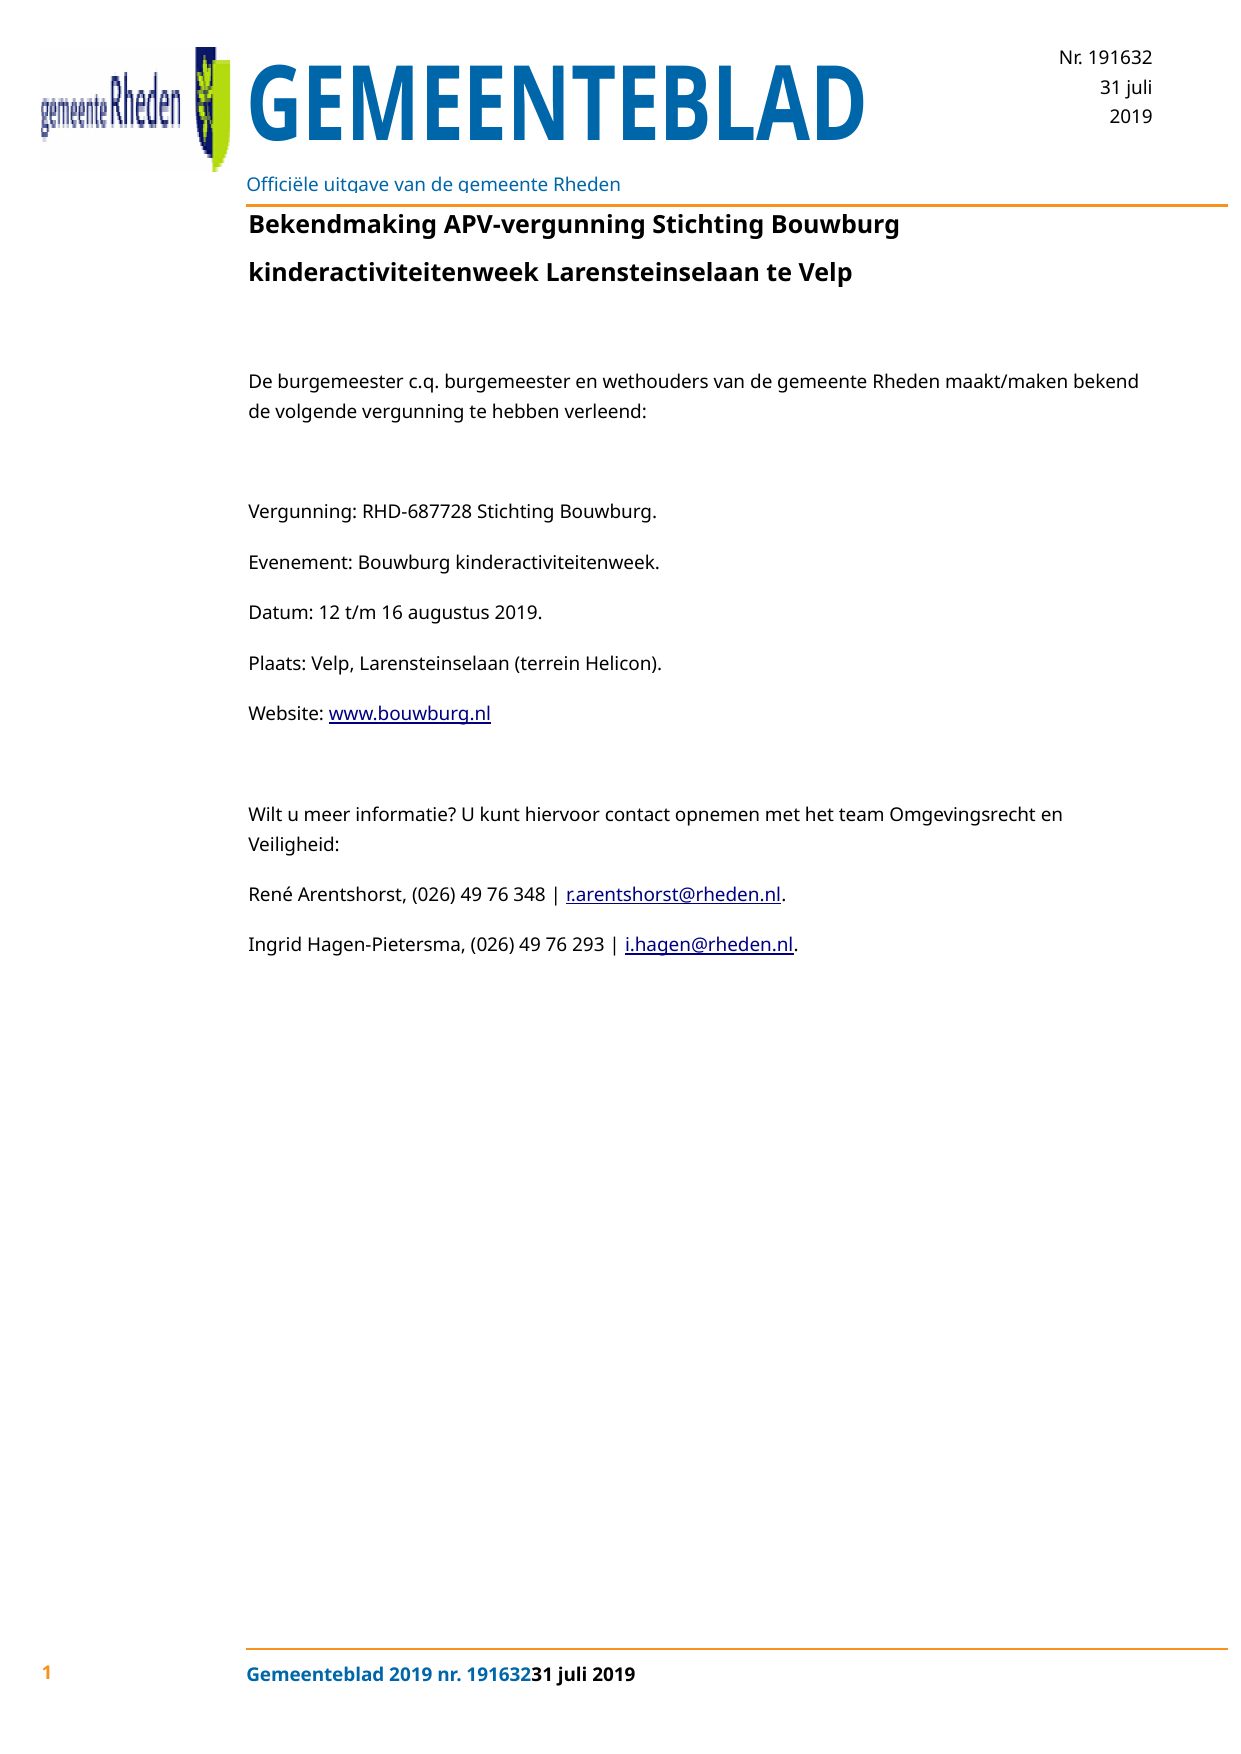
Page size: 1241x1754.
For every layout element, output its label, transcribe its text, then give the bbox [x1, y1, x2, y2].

text Ingrid Hagen-Pietersma, (026) 49 76 293 | i.hagen@rheden.nl. [248, 932, 1152, 957]
text Website: www.bouwburg.nl [248, 700, 1152, 726]
text Plaats: Velp, Larensteinselaan (terrein Helicon). [248, 650, 1152, 676]
text Vergunning: RHD-687728 Stichting Bouwburg. [248, 499, 1152, 524]
text Wilt u meer informatie? U kunt hiervoor contact opnemen met het team Omgevingsrecht en Veiligheid: [248, 801, 1152, 857]
text Evenement: Bouwburg kinderactiviteitenweek. [248, 549, 1152, 575]
text De burgemeester c.q. burgemeester en wethouders van de gemeente Rheden maakt/maken bekend de volgende vergunning te hebben verleend: [248, 368, 1152, 424]
text Bekendmaking APV-vergunning Stichting Bouwburg kinderactiviteitenweek Larensteinselaan te Velp [248, 207, 1152, 288]
text René Arentshorst, (026) 49 76 348 | r.arentshorst@rheden.nl. [248, 881, 1152, 907]
picture [41, 47, 231, 172]
text Datum: 12 t/m 16 augustus 2019. [248, 599, 1152, 625]
